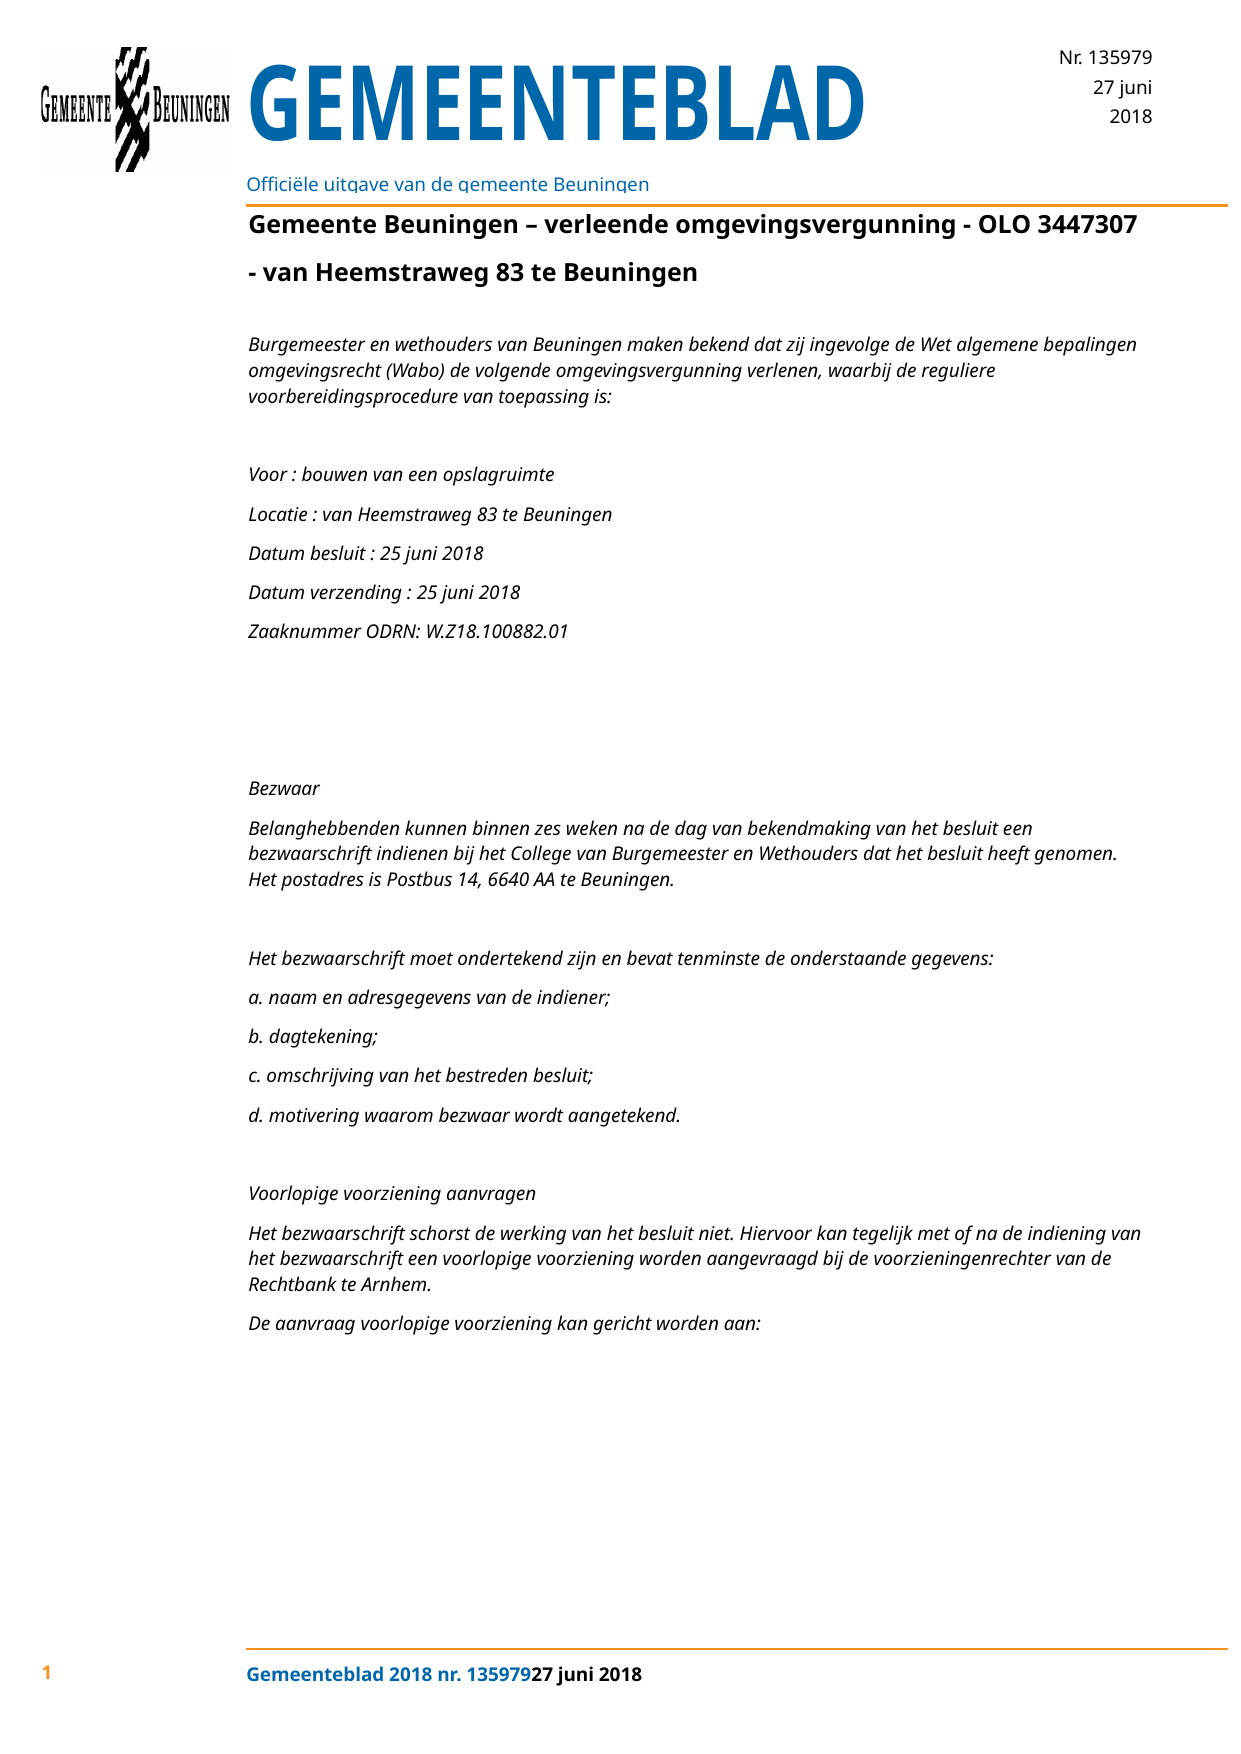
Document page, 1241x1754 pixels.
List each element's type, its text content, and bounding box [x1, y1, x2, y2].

picture [41, 47, 231, 172]
text Bezwaar [248, 776, 1152, 801]
text De aanvraag voorlopige voorziening kan gericht worden aan: [248, 1311, 1152, 1336]
text Burgemeester en wethouders van Beuningen maken bekend dat zij ingevolge de Wet algemene bepalingen omgevingsrecht (Wabo) de volgende omgevingsvergunning verlenen, waarbij de reguliere voorbereidingsprocedure van toepassing is: [248, 331, 1152, 409]
text b. dagtekening; [248, 1023, 1152, 1049]
text d. motivering waarom bezwaar wordt aangetekend. [248, 1102, 1152, 1128]
text Datum besluit : 25 juni 2018 [248, 540, 1152, 566]
text Voor : bouwen van een opslagruimte [248, 461, 1152, 487]
text Gemeente Beuningen – verleende omgevingsvergunning - OLO 3447307 - van Heemstraweg 83 te Beuningen [248, 207, 1152, 288]
text Locatie : van Heemstraweg 83 te Beuningen [248, 501, 1152, 526]
text c. omschrijving van het bestreden besluit; [248, 1063, 1152, 1088]
text Het bezwaarschrift schorst de werking van het besluit niet. Hiervoor kan tegelijk met of na de indiening van het bezwaarschrift een voorlopige voorziening worden aangevraagd bij de voorzieningenrechter van de Rechtbank te Arnhem. [248, 1220, 1152, 1297]
text Het bezwaarschrift moet ondertekend zijn en bevat tenminste de onderstaande gegevens: [248, 945, 1152, 971]
text Zaaknummer ODRN: W.Z18.100882.01 [248, 618, 1152, 644]
text Voorlopige voorziening aanvragen [248, 1181, 1152, 1206]
text Belanghebbenden kunnen binnen zes weken na de dag van bekendmaking van het besluit een bezwaarschrift indienen bij het College van Burgemeester en Wethouders dat het besluit heeft genomen. Het postadres is Postbus 14, 6640 AA te Beuningen. [248, 815, 1152, 892]
text Datum verzending : 25 juni 2018 [248, 579, 1152, 605]
text a. naam en adresgegevens van de indiener; [248, 984, 1152, 1010]
